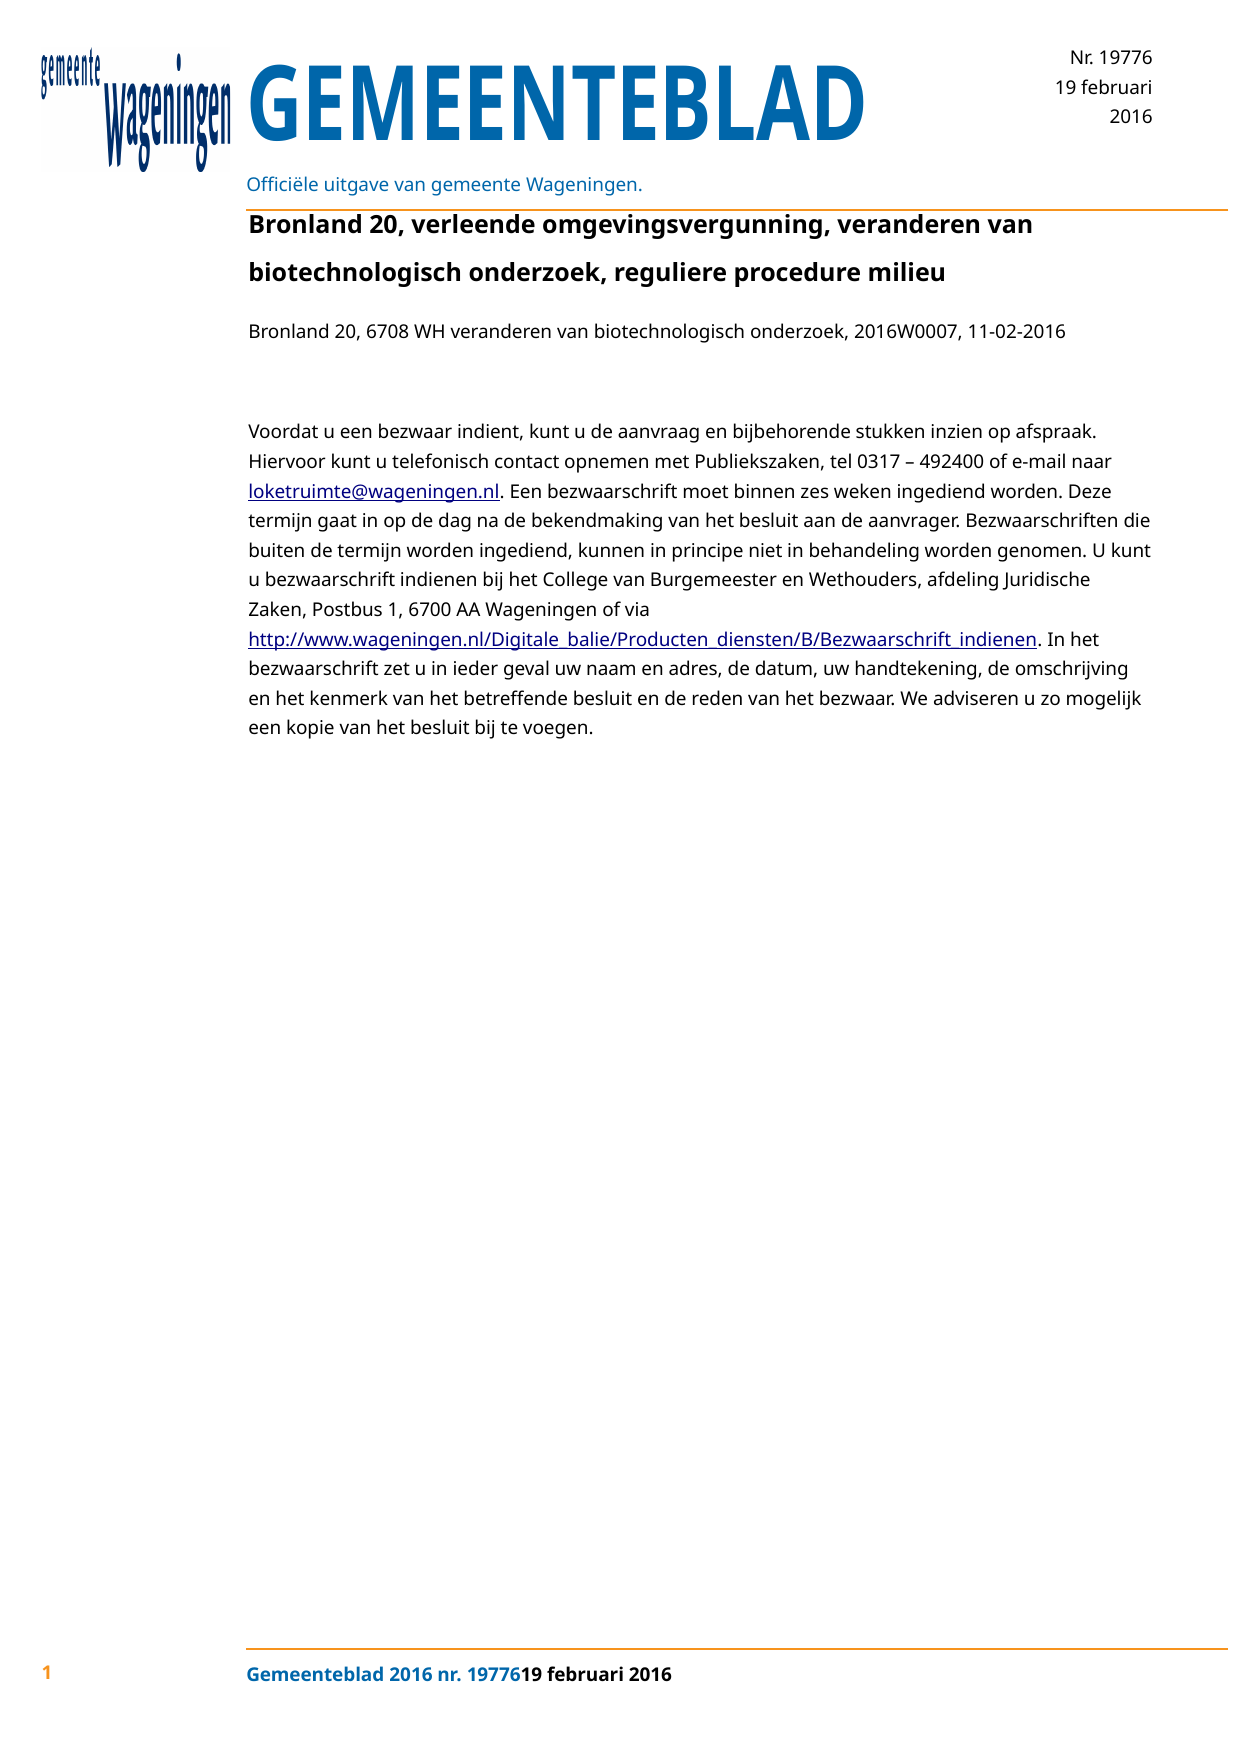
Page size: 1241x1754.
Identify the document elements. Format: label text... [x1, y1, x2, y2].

picture [41, 47, 231, 172]
text Bronland 20, 6708 WH veranderen van biotechnologisch onderzoek, 2016W0007, 11-02-2016 [248, 318, 1152, 344]
text Voordat u een bezwaar indient, kunt u de aanvraag en bijbehorende stukken inzien op afspraak. Hiervoor kunt u telefonisch contact opnemen met Publiekszaken, tel 0317 – 492400 of e-mail naar loketruimte@wageningen.nl. Een bezwaarschrift moet binnen zes weken ingediend worden. Deze termijn gaat in op de dag na de bekendmaking van het besluit aan de aanvrager. Bezwaarschriften die buiten de termijn worden ingediend, kunnen in principe niet in behandeling worden genomen. U kunt u bezwaarschrift indienen bij het College van Burgemeester en Wethouders, afdeling Juridische Zaken, Postbus 1, 6700 AA Wageningen of via http://www.wageningen.nl/Digitale_balie/Producten_diensten/B/Bezwaarschrift_indienen. In het bezwaarschrift zet u in ieder geval uw naam en adres, de datum, uw handtekening, de omschrijving en het kenmerk van het betreffende besluit en de reden van het bezwaar. We adviseren u zo mogelijk een kopie van het besluit bij te voegen. [248, 419, 1152, 740]
text Bronland 20, verleende omgevingsvergunning, veranderen van biotechnologisch onderzoek, reguliere procedure milieu [248, 211, 1152, 288]
